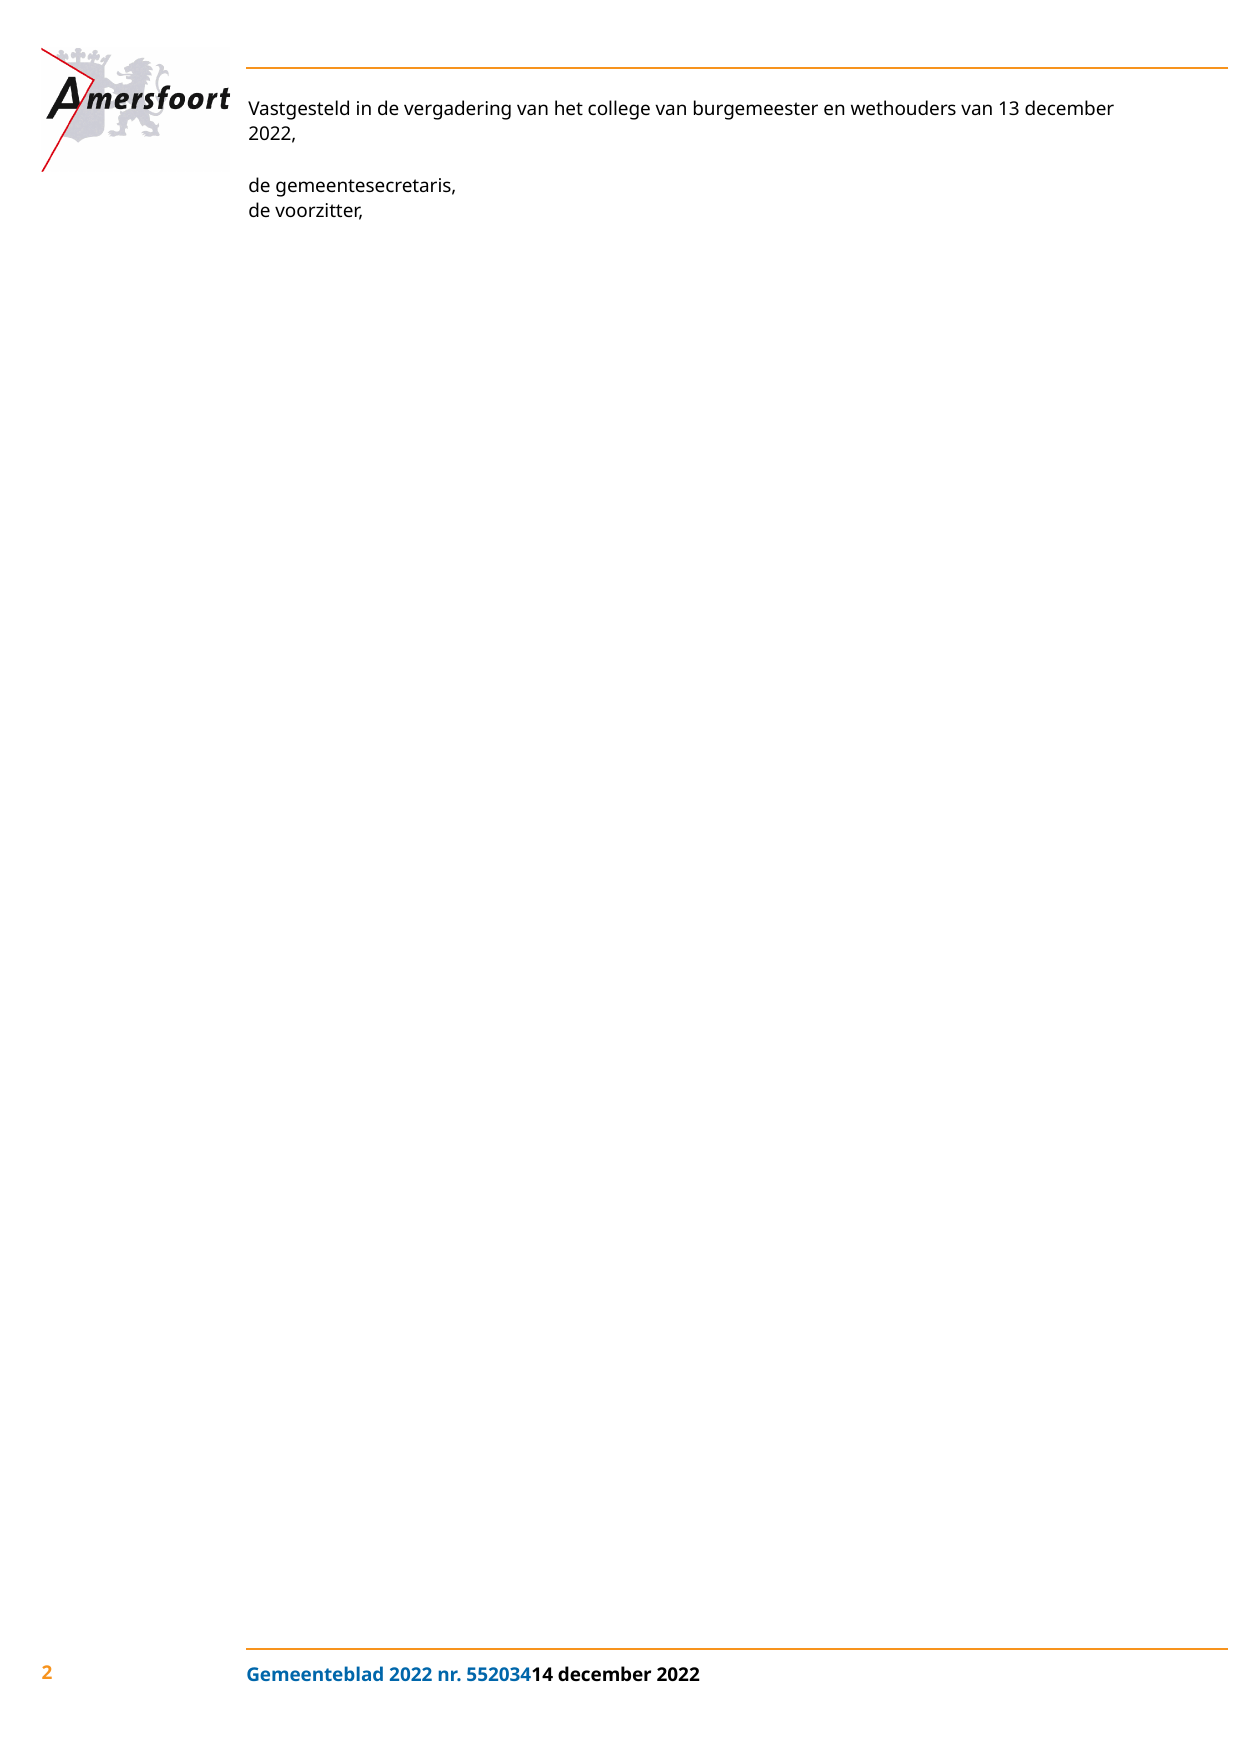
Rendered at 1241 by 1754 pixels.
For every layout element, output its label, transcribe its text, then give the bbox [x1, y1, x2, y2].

text de voorzitter, [248, 198, 1152, 223]
text de gemeentesecretaris, [248, 172, 1152, 198]
picture [41, 47, 231, 172]
text Vastgesteld in de vergadering van het college van burgemeester en wethouders van 13 december 2022, [248, 95, 1152, 146]
